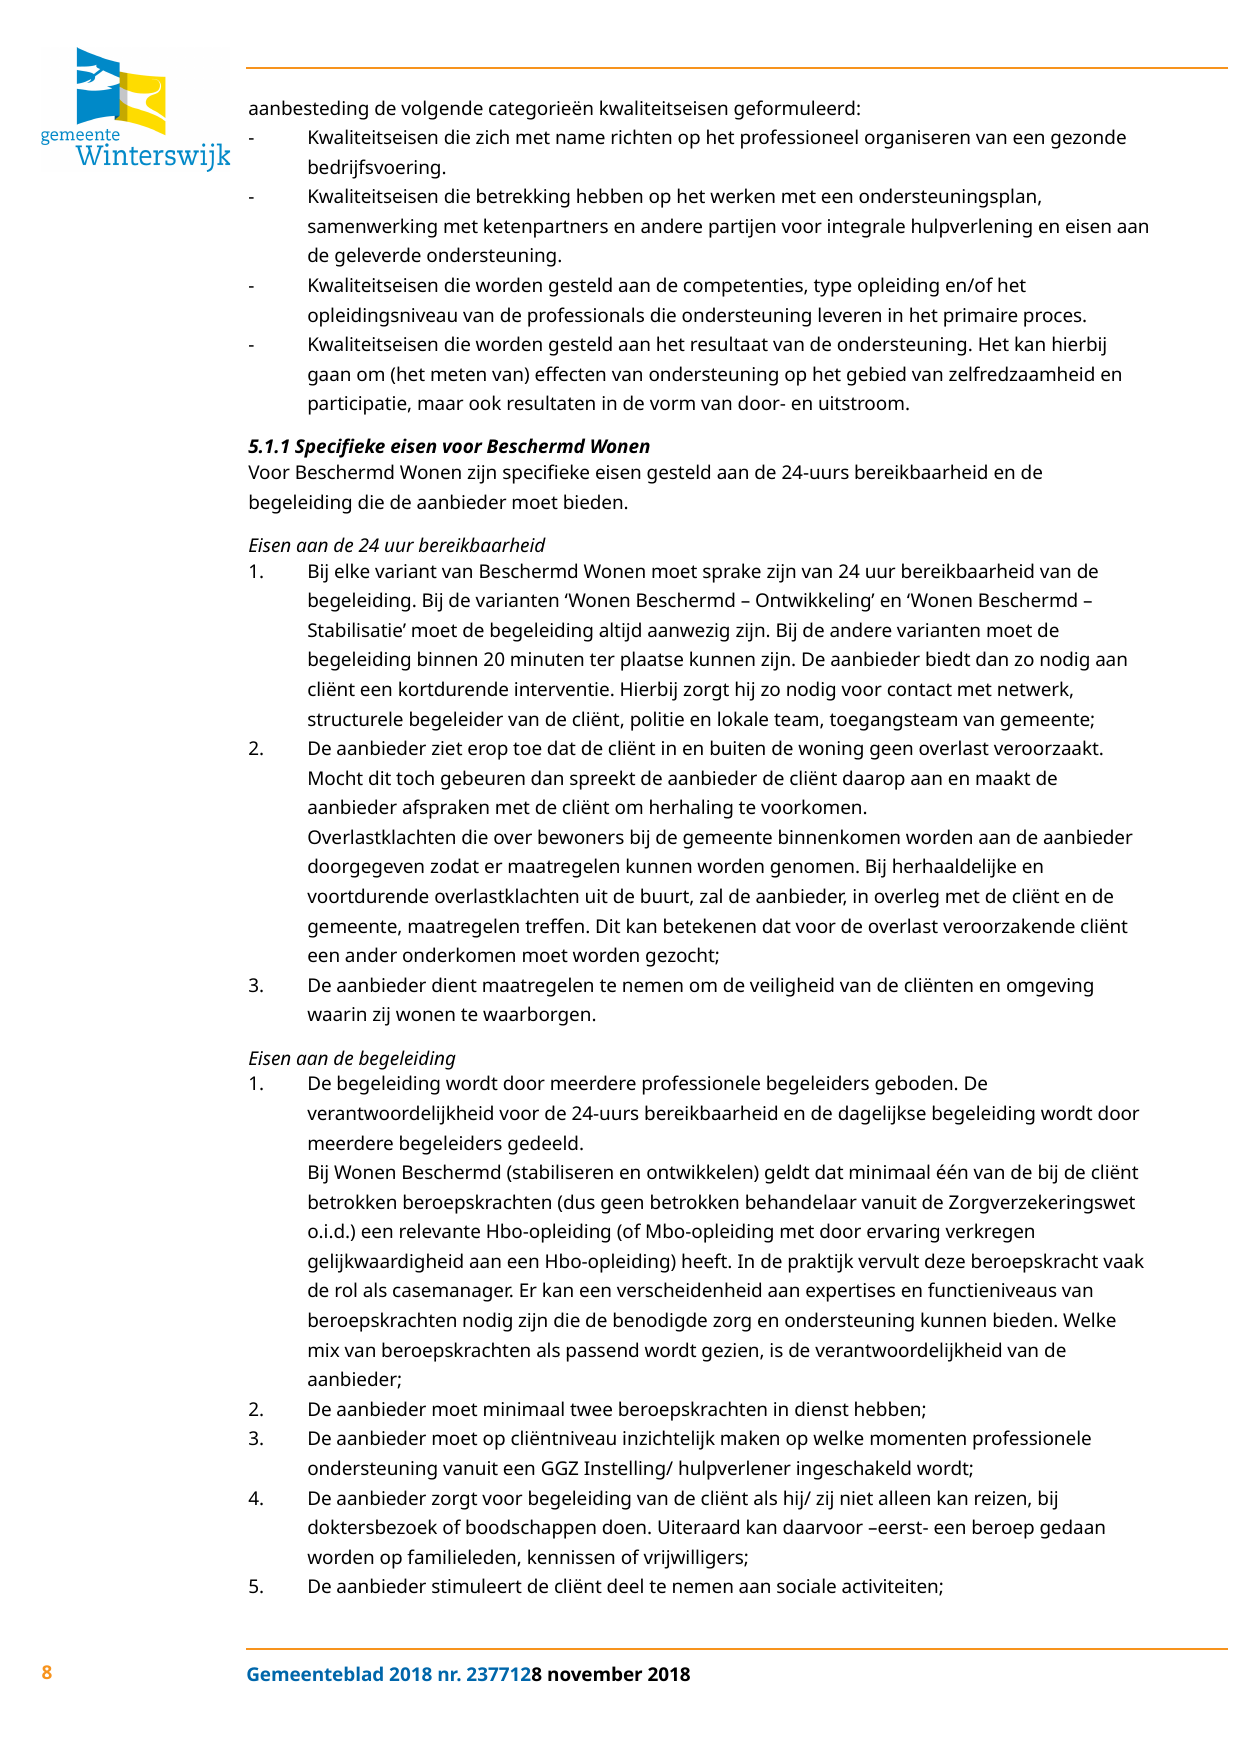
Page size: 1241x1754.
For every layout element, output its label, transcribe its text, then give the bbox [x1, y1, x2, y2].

picture [225, 153, 231, 162]
list Kwaliteitseisen die betrekking hebben op het werken met een ondersteuningsplan, samenwerking met ketenpartners en andere partijen voor integrale hulpverlening en eisen aan de geleverde ondersteuning. [248, 183, 1152, 268]
list De begeleiding wordt door meerdere professionele begeleiders geboden. De verantwoordelijkheid voor de 24-uurs bereikbaarheid en de dagelijkse begeleiding wordt door meerdere begeleiders gedeeld. [248, 1071, 1152, 1155]
list De aanbieder zorgt voor begeleiding van de cliënt als hij/ zij niet alleen kan reizen, bij doktersbezoek of boodschappen doen. Uiteraard kan daarvoor –eerst- een beroep gedaan worden op familieleden, kennissen of vrijwilligers; [248, 1485, 1152, 1569]
text Voor Beschermd Wonen zijn specifieke eisen gesteld aan de 24-uurs bereikbaarheid en de begeleiding die de aanbieder moet bieden. [248, 459, 1152, 515]
list Bij elke variant van Beschermd Wonen moet sprake zijn van 24 uur bereikbaarheid van de begeleiding. Bij de varianten ‘Wonen Beschermd – Ontwikkeling’ en ‘Wonen Beschermd – Stabilisatie’ moet de begeleiding altijd aanwezig zijn. Bij de andere varianten moet de begeleiding binnen 20 minuten ter plaatse kunnen zijn. De aanbieder biedt dan zo nodig aan cliënt een kortdurende interventie. Hierbij zorgt hij zo nodig voor contact met netwerk, structurele begeleider van de cliënt, politie en lokale team, toegangsteam van gemeente; [248, 558, 1152, 732]
list De aanbieder moet op cliëntniveau inzichtelijk maken op welke momenten professionele ondersteuning vanuit een GGZ Instelling/ hulpverlener ingeschakeld wordt; [248, 1426, 1152, 1481]
list Kwaliteitseisen die worden gesteld aan het resultaat van de ondersteuning. Het kan hierbij gaan om (het meten van) effecten van ondersteuning op het gebied van zelfredzaamheid en participatie, maar ook resultaten in de vorm van door- en uitstroom. [248, 331, 1152, 416]
list De aanbieder stimuleert de cliënt deel te nemen aan sociale activiteiten; [248, 1573, 1152, 1599]
picture [41, 47, 231, 172]
list Bij Wonen Beschermd (stabiliseren en ontwikkelen) geldt dat minimaal één van de bij de cliënt betrokken beroepskrachten (dus geen betrokken behandelaar vanuit de Zorgverzekeringswet o.i.d.) een relevante Hbo-opleiding (of Mbo-opleiding met door ervaring verkregen gelijkwaardigheid aan een Hbo-opleiding) heeft. In de praktijk vervult deze beroepskracht vaak de rol als casemanager. Er kan een verscheidenheid aan expertises en functieniveaus van beroepskrachten nodig zijn die de benodigde zorg en ondersteuning kunnen bieden. Welke mix van beroepskrachten als passend wordt gezien, is de verantwoordelijkheid van de aanbieder; [248, 1159, 1152, 1392]
list De aanbieder moet minimaal twee beroepskrachten in dienst hebben; [248, 1396, 1152, 1422]
list Kwaliteitseisen die worden gesteld aan de competenties, type opleiding en/of het opleidingsniveau van de professionals die ondersteuning leveren in het primaire proces. [248, 272, 1152, 328]
text Eisen aan de 24 uur bereikbaarheid [248, 532, 1152, 558]
text 5.1.1 Specifieke eisen voor Beschermd Wonen [248, 434, 1152, 459]
list De aanbieder ziet erop toe dat de cliënt in en buiten de woning geen overlast veroorzaakt. Mocht dit toch gebeuren dan spreekt de aanbieder de cliënt daarop aan en maakt de aanbieder afspraken met de cliënt om herhaling te voorkomen. [248, 735, 1152, 820]
text aanbesteding de volgende categorieën kwaliteitseisen geformuleerd: [248, 95, 1152, 121]
text Eisen aan de begeleiding [248, 1045, 1152, 1071]
list Overlastklachten die over bewoners bij de gemeente binnenkomen worden aan de aanbieder doorgegeven zodat er maatregelen kunnen worden genomen. Bij herhaaldelijke en voortdurende overlastklachten uit de buurt, zal de aanbieder, in overleg met de cliënt en de gemeente, maatregelen treffen. Dit kan betekenen dat voor de overlast veroorzakende cliënt een ander onderkomen moet worden gezocht; [248, 824, 1152, 968]
list De aanbieder dient maatregelen te nemen om de veiligheid van de cliënten en omgeving waarin zij wonen te waarborgen. [248, 972, 1152, 1027]
list Kwaliteitseisen die zich met name richten op het professioneel organiseren van een gezonde bedrijfsvoering. [248, 124, 1152, 180]
